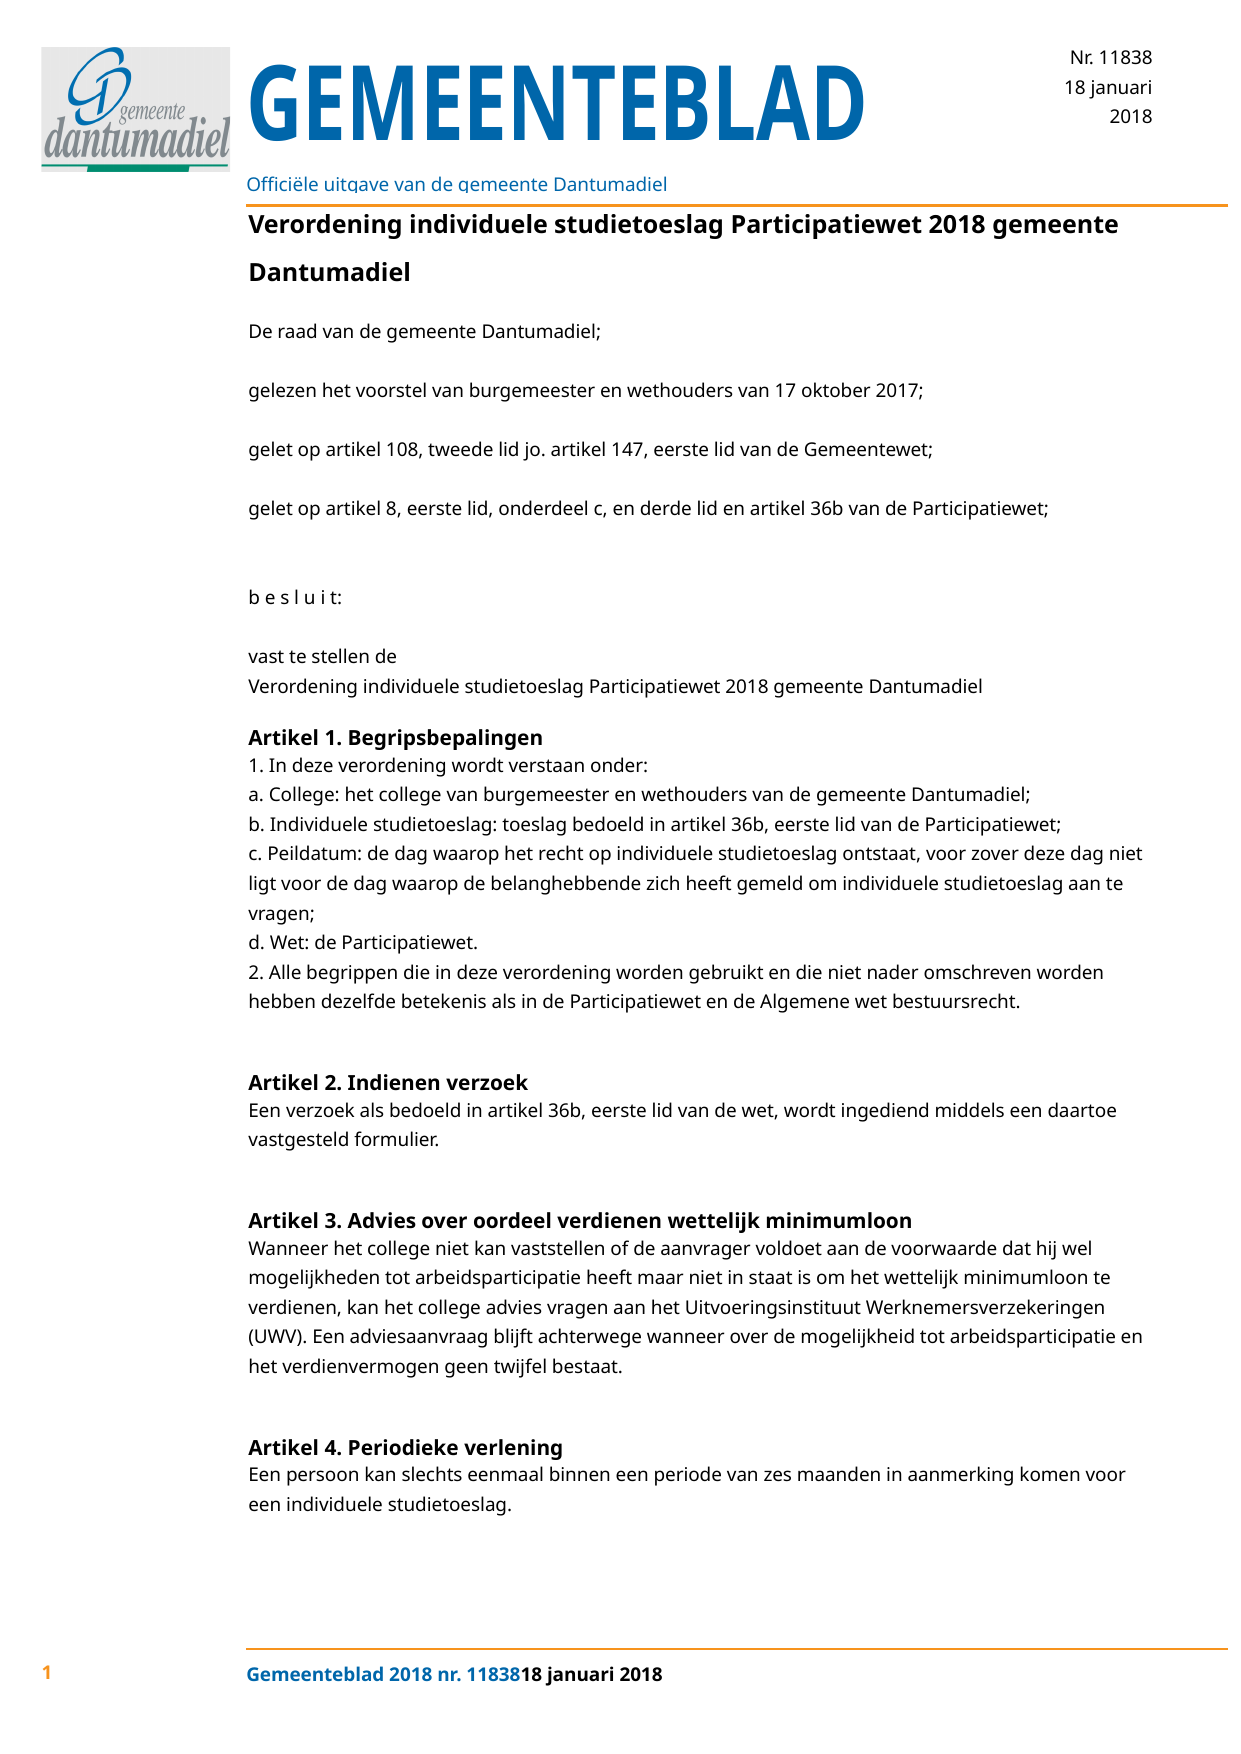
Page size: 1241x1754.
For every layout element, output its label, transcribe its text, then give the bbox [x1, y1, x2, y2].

text Een persoon kan slechts eenmaal binnen een periode van zes maanden in aanmerking komen voor een individuele studietoeslag. [248, 1462, 1152, 1517]
text Artikel 3. Advies over oordeel verdienen wettelijk minimumloon [248, 1206, 1152, 1235]
text 1. In deze verordening wordt verstaan onder: [248, 752, 1152, 777]
text gelet op artikel 108, tweede lid jo. artikel 147, eerste lid van de Gemeentewet; [248, 436, 1152, 462]
text b e s l u i t: [248, 584, 1152, 610]
text De raad van de gemeente Dantumadiel; [248, 318, 1152, 344]
text 2. Alle begrippen die in deze verordening worden gebruikt en die niet nader omschreven worden hebben dezelfde betekenis als in de Participatiewet en de Algemene wet bestuursrecht. [248, 959, 1152, 1014]
picture [41, 47, 231, 172]
text c. Peildatum: de dag waarop het recht op individuele studietoeslag ontstaat, voor zover deze dag niet ligt voor de dag waarop de belanghebbende zich heeft gemeld om individuele studietoeslag aan te vragen; [248, 841, 1152, 925]
text Wanneer het college niet kan vaststellen of de aanvrager voldoet aan de voorwaarde dat hij wel mogelijkheden tot arbeidsparticipatie heeft maar niet in staat is om het wettelijk minimumloon te verdienen, kan het college advies vragen aan het Uitvoeringsinstituut Werknemersverzekeringen (UWV). Een adviesaanvraag blijft achterwege wanneer over de mogelijkheid tot arbeidsparticipatie en het verdienvermogen geen twijfel bestaat. [248, 1235, 1152, 1379]
text a. College: het college van burgemeester en wethouders van de gemeente Dantumadiel; [248, 781, 1152, 807]
text d. Wet: de Participatiewet. [248, 929, 1152, 955]
text Verordening individuele studietoeslag Participatiewet 2018 gemeente Dantumadiel [248, 207, 1152, 288]
text Artikel 4. Periodieke verlening [248, 1433, 1152, 1462]
text vast te stellen de [248, 643, 1152, 669]
text Artikel 1. Begripsbepalingen [248, 723, 1152, 752]
text Verordening individuele studietoeslag Participatiewet 2018 gemeente Dantumadiel [248, 673, 1152, 699]
text b. Individuele studietoeslag: toeslag bedoeld in artikel 36b, eerste lid van de Participatiewet; [248, 811, 1152, 837]
text gelet op artikel 8, eerste lid, onderdeel c, en derde lid en artikel 36b van de Participatiewet; [248, 495, 1152, 521]
text gelezen het voorstel van burgemeester en wethouders van 17 oktober 2017; [248, 377, 1152, 403]
text Een verzoek als bedoeld in artikel 36b, eerste lid van de wet, wordt ingediend middels een daartoe vastgesteld formulier. [248, 1097, 1152, 1152]
text Artikel 2. Indienen verzoek [248, 1068, 1152, 1097]
